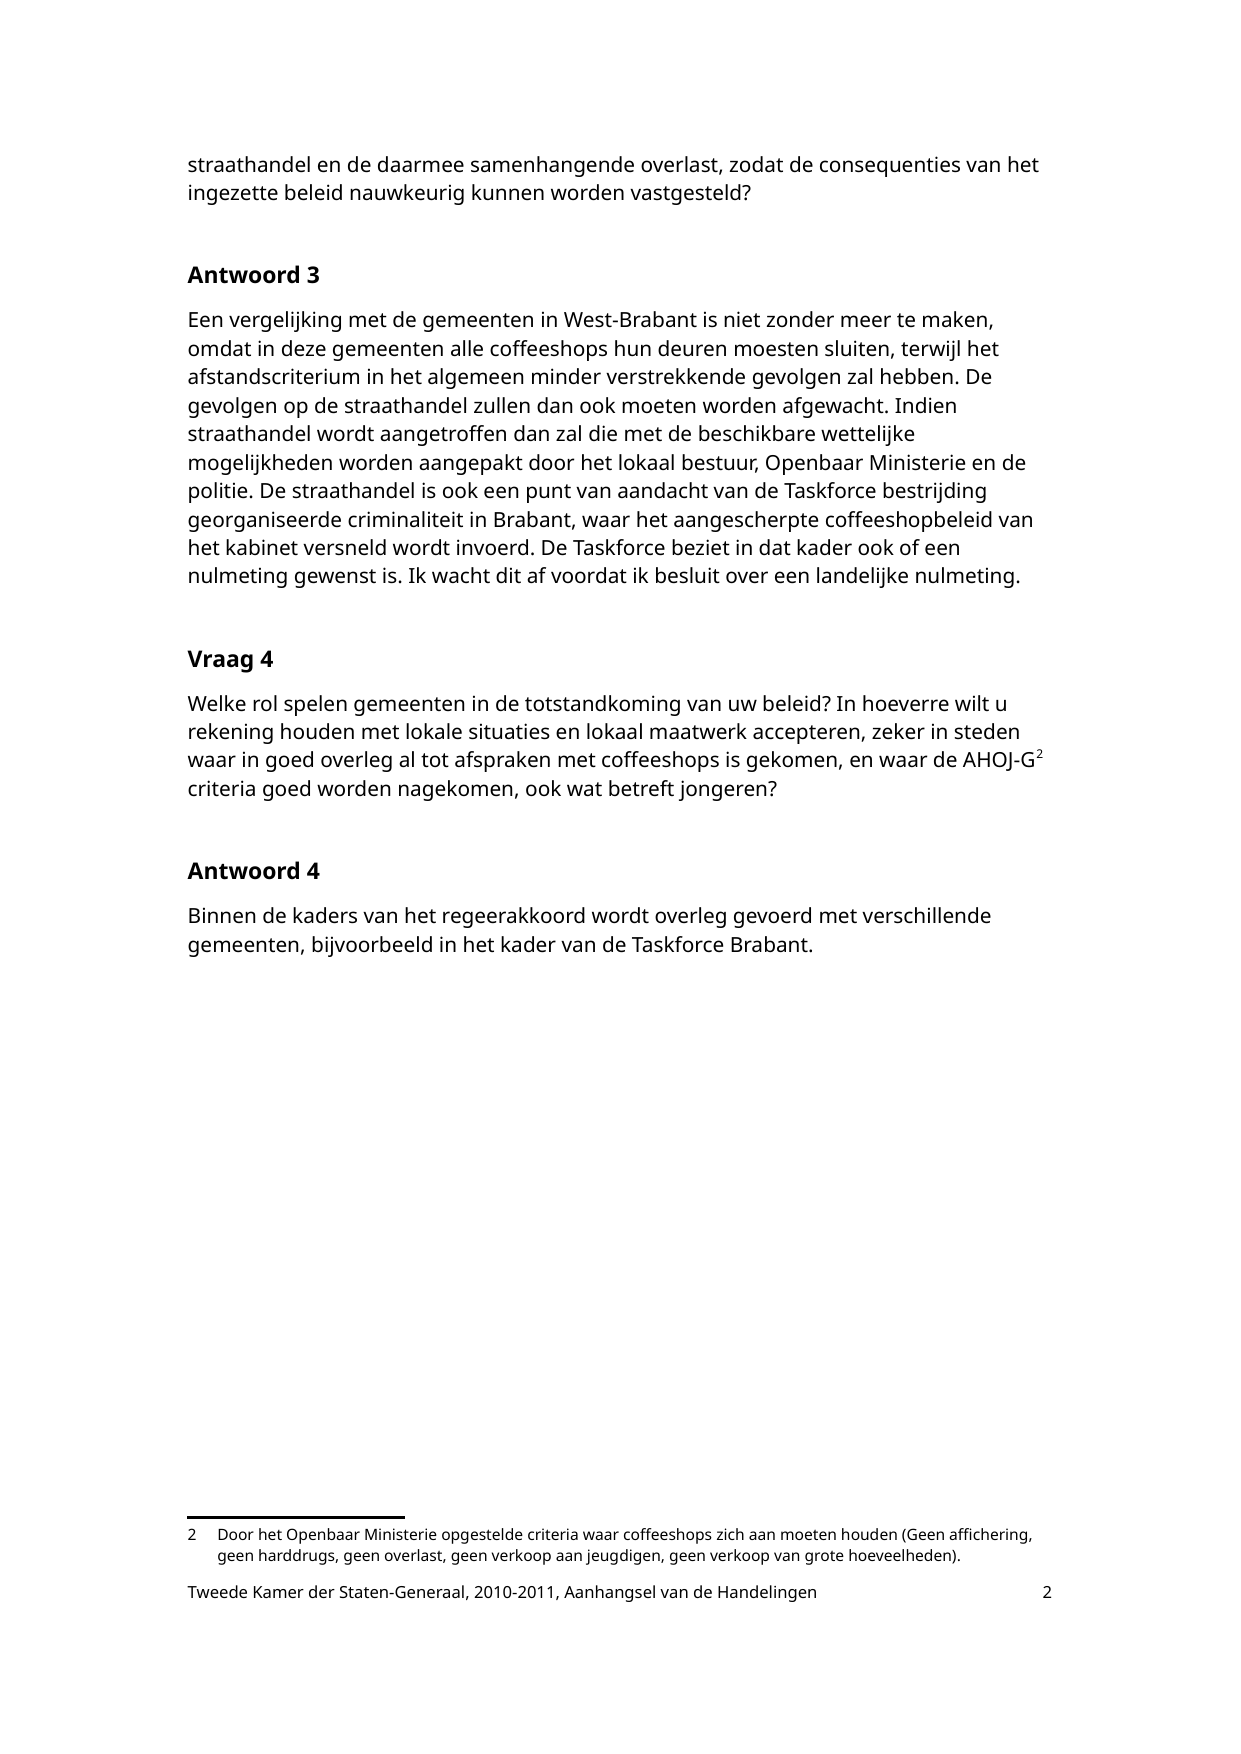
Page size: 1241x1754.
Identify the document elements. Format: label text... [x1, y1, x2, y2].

text Binnen de kaders van het regeerakkoord wordt overleg gevoerd met verschillende gemeenten, bijvoorbeeld in het kader van de Taskforce Brabant. [187, 901, 1053, 958]
text Door het Openbaar Ministerie opgestelde criteria waar coffeeshops zich aan moeten houden (Geen affichering, geen harddrugs, geen overlast, geen verkoop aan jeugdigen, geen verkoop van grote hoeveelheden). [187, 1481, 1053, 1566]
text Een vergelijking met de gemeenten in West-Brabant is niet zonder meer te maken, omdat in deze gemeenten alle coffeeshops hun deuren moesten sluiten, terwijl het afstandscriterium in het algemeen minder verstrekkende gevolgen zal hebben. De gevolgen op de straathandel zullen dan ook moeten worden afgewacht. Indien straathandel wordt aangetroffen dan zal die met de beschikbare wettelijke mogelijkheden worden aangepakt door het lokaal bestuur, Openbaar Ministerie en de politie. De straathandel is ook een punt van aandacht van de Taskforce bestrijding georganiseerde criminaliteit in Brabant, waar het aangescherpte coffeeshopbeleid van het kabinet versneld wordt invoerd. De Taskforce beziet in dat kader ook of een nulmeting gewenst is. Ik wacht dit af voordat ik besluit over een landelijke nulmeting. [187, 306, 1053, 590]
subtitle Vraag 4 [187, 642, 1053, 674]
subtitle Antwoord 3 [187, 259, 1053, 291]
subtitle Antwoord 4 [187, 855, 1053, 886]
text straathandel en de daarmee samenhangende overlast, zodat de consequenties van het ingezette beleid nauwkeurig kunnen worden vastgesteld? [187, 150, 1053, 207]
text Welke rol spelen gemeenten in de totstandkoming van uw beleid? In hoeverre wilt u rekening houden met lokale situaties en lokaal maatwerk accepteren, zeker in steden waar in goed overleg al tot afspraken met coffeeshops is gekomen, en waar de AHOJ-G criteria goed worden nagekomen, ook wat betreft jongeren? [187, 689, 1053, 802]
